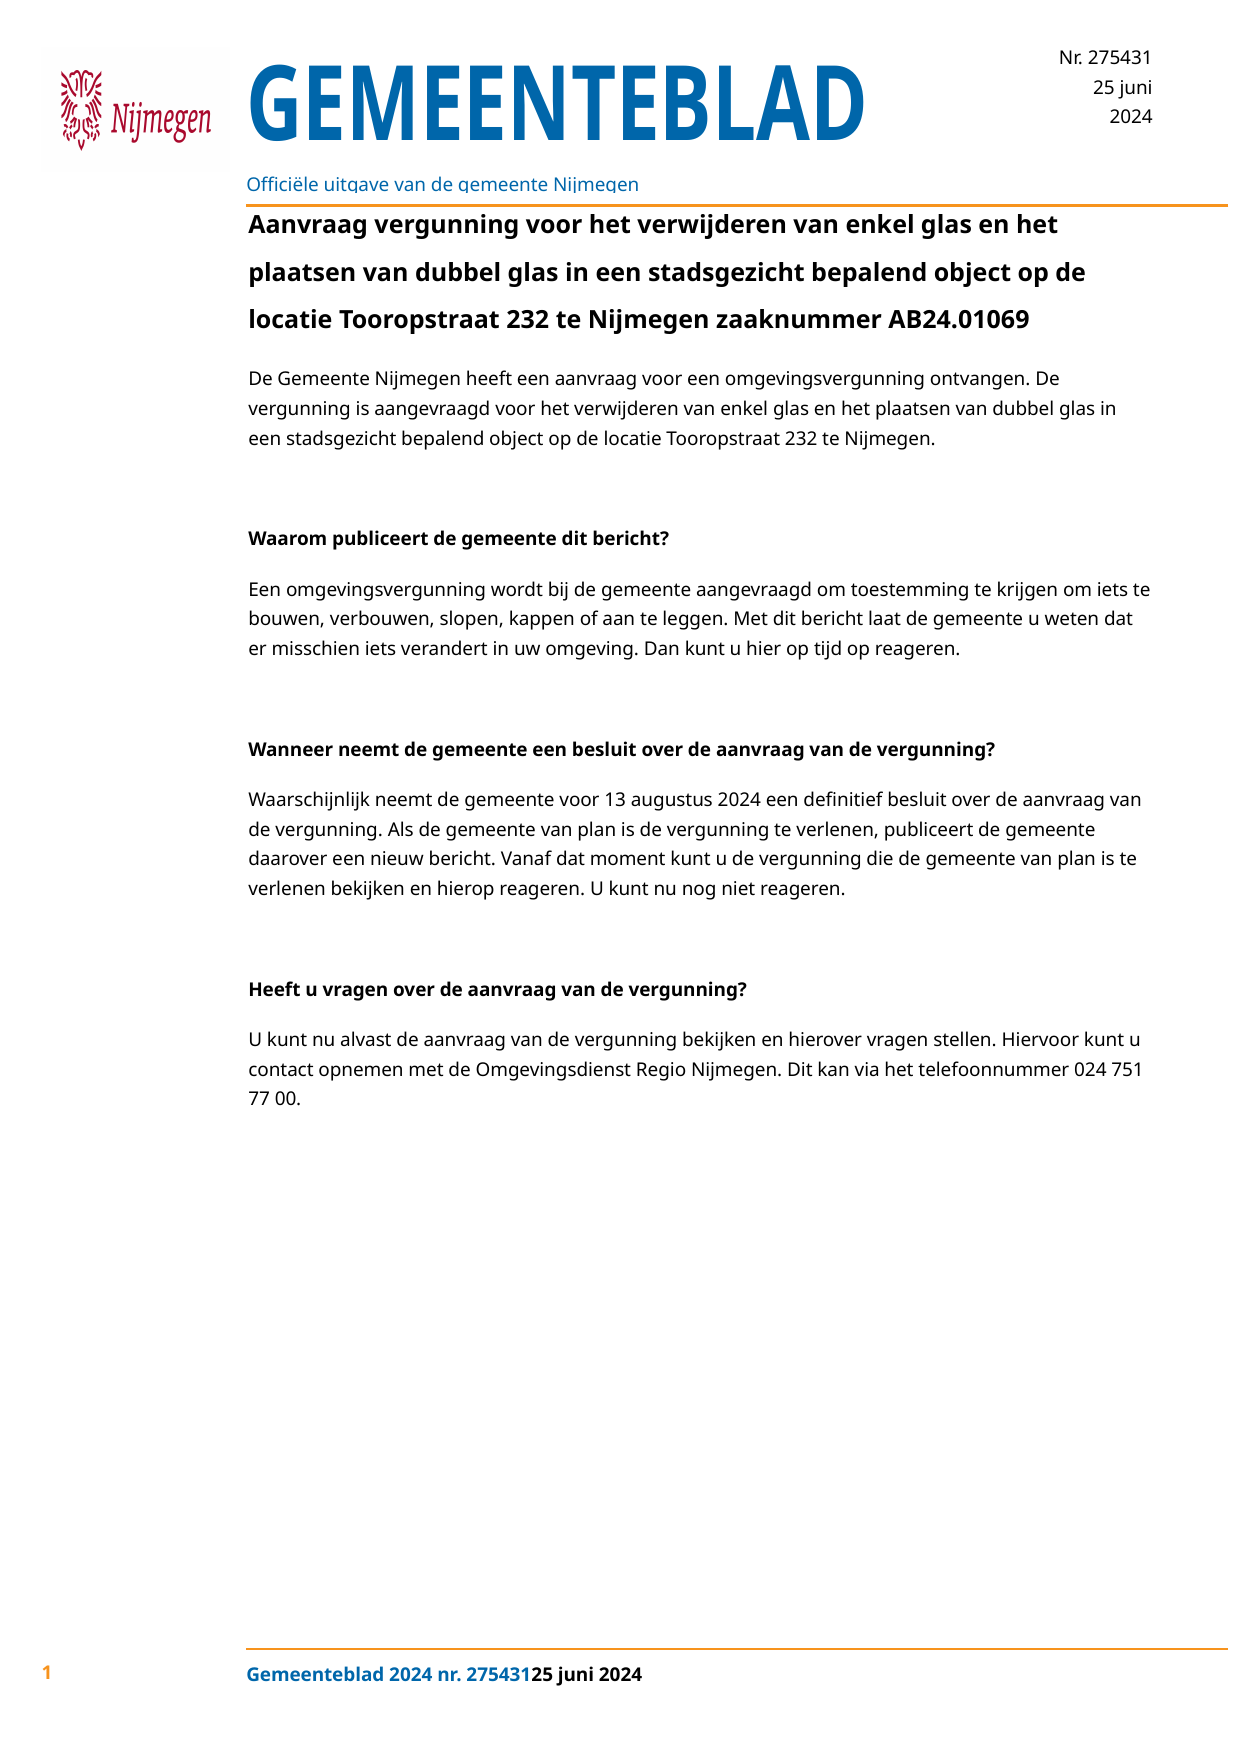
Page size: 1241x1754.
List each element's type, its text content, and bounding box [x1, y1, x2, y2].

picture [41, 47, 231, 172]
text Een omgevingsvergunning wordt bij de gemeente aangevraagd om toestemming te krijgen om iets te bouwen, verbouwen, slopen, kappen of aan te leggen. Met dit bericht laat de gemeente u weten dat er misschien iets verandert in uw omgeving. Dan kunt u hier op tijd op reageren. [248, 576, 1152, 661]
text U kunt nu alvast de aanvraag van de vergunning bekijken en hierover vragen stellen. Hiervoor kunt u contact opnemen met de Omgevingsdienst Regio Nijmegen. Dit kan via het telefoonnummer 024 751 77 00. [248, 1026, 1152, 1111]
text Waarom publiceert de gemeente dit bericht? [248, 526, 1152, 551]
text Aanvraag vergunning voor het verwijderen van enkel glas en het plaatsen van dubbel glas in een stadsgezicht bepalend object op de locatie Tooropstraat 232 te Nijmegen zaaknummer AB24.01069 [248, 207, 1152, 336]
text Waarschijnlijk neemt de gemeente voor 13 augustus 2024 een definitief besluit over de aanvraag van de vergunning. Als de gemeente van plan is de vergunning te verlenen, publiceert de gemeente daarover een nieuw bericht. Vanaf dat moment kunt u de vergunning die de gemeente van plan is te verlenen bekijken en hierop reageren. U kunt nu nog niet reageren. [248, 786, 1152, 901]
text Wanneer neemt de gemeente een besluit over de aanvraag van de vergunning? [248, 736, 1152, 762]
text De Gemeente Nijmegen heeft een aanvraag voor een omgevingsvergunning ontvangen. De vergunning is aangevraagd voor het verwijderen van enkel glas en het plaatsen van dubbel glas in een stadsgezicht bepalend object op de locatie Tooropstraat 232 te Nijmegen. [248, 366, 1152, 450]
text Heeft u vragen over de aanvraag van de vergunning? [248, 976, 1152, 1002]
